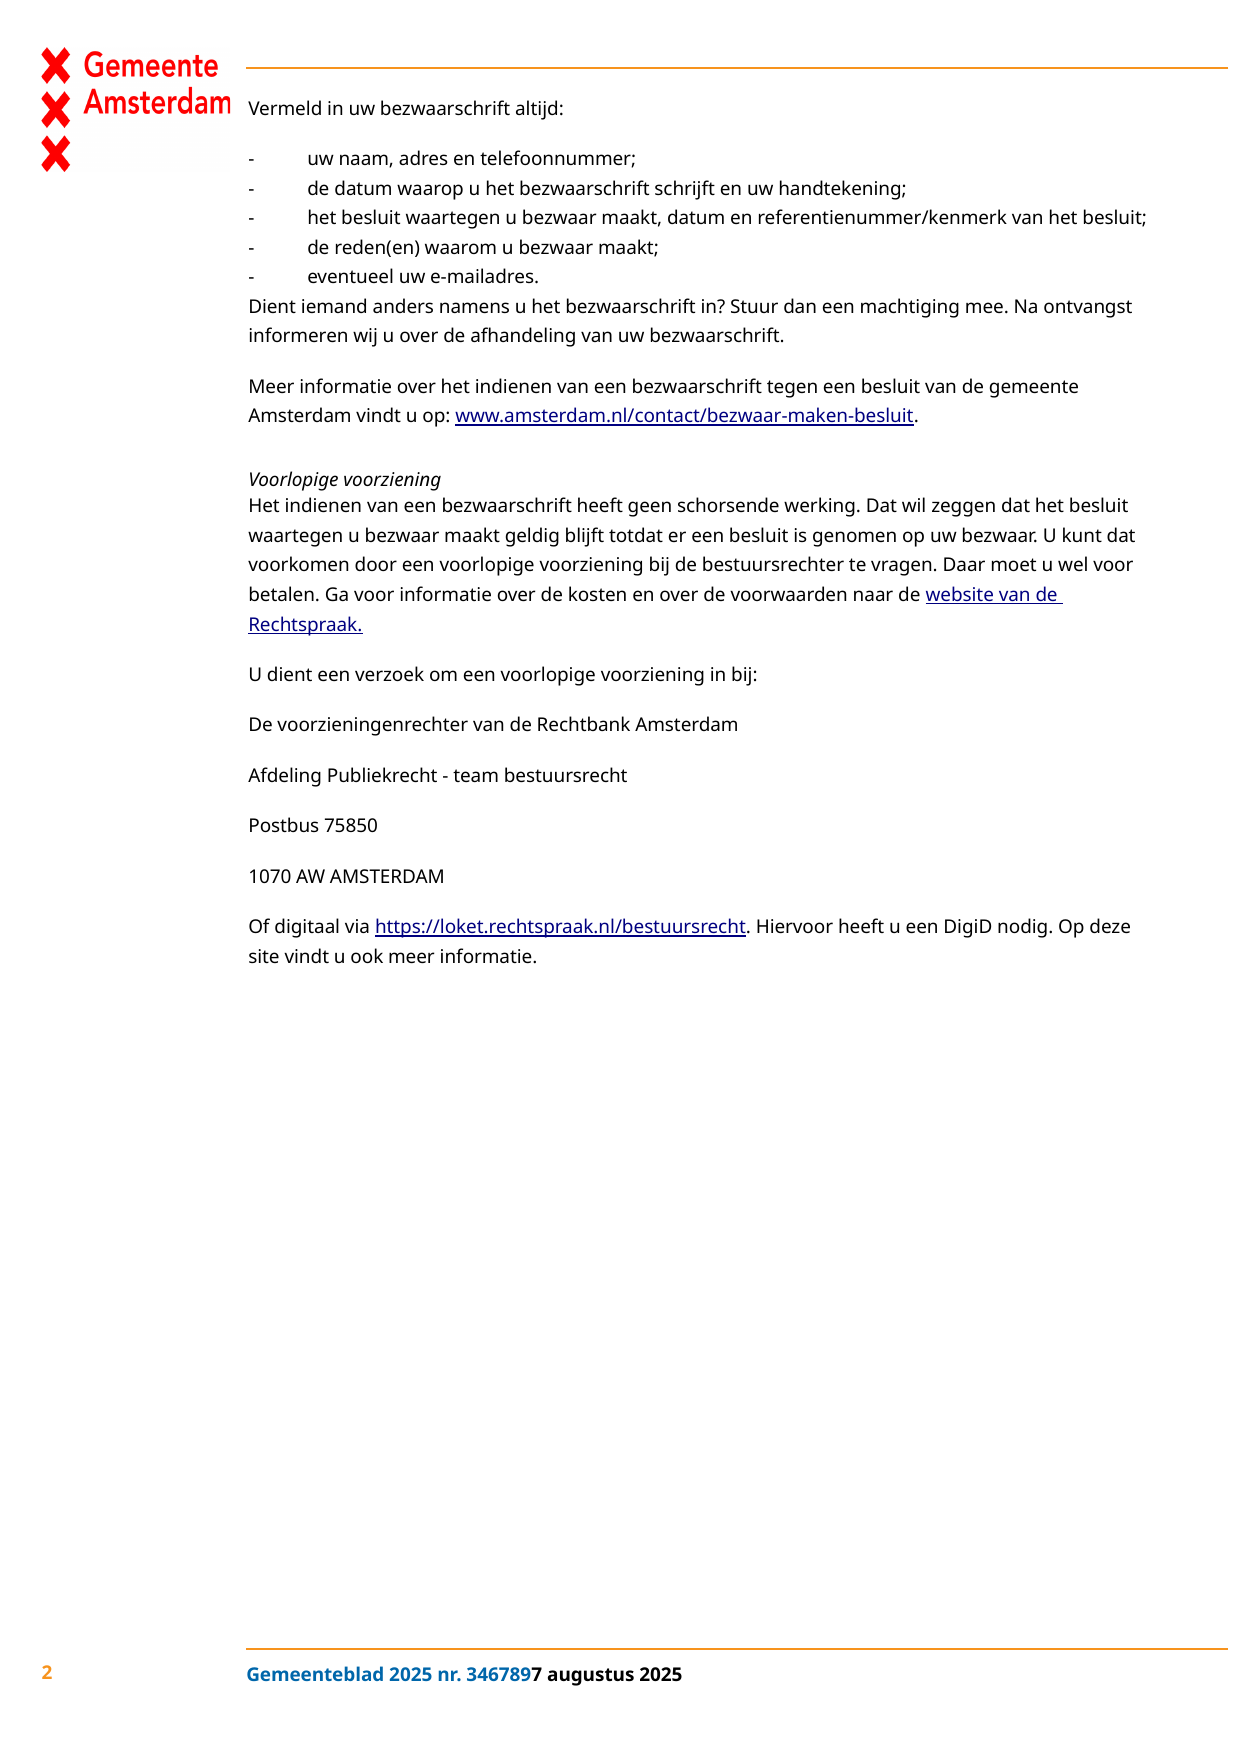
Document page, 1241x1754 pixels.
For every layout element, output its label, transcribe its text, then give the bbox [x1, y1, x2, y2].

list de datum waarop u het bezwaarschrift schrijft en uw handtekening; [248, 175, 1152, 201]
text U dient een verzoek om een voorlopige voorziening in bij: [248, 661, 1152, 687]
text Dient iemand anders namens u het bezwaarschrift in? Stuur dan een machtiging mee. Na ontvangst informeren wij u over de afhandeling van uw bezwaarschrift. [248, 293, 1152, 348]
text De voorzieningenrechter van de Rechtbank Amsterdam [248, 712, 1152, 737]
text Of digitaal via https://loket.rechtspraak.nl/bestuursrecht. Hiervoor heeft u een DigiD nodig. Op deze site vindt u ook meer informatie. [248, 913, 1152, 968]
text Vermeld in uw bezwaarschrift altijd: [248, 95, 1152, 121]
text Afdeling Publiekrecht - team bestuursrecht [248, 762, 1152, 788]
list het besluit waartegen u bezwaar maakt, datum en referentienummer/kenmerk van het besluit; [248, 204, 1152, 230]
text Het indienen van een bezwaarschrift heeft geen schorsende werking. Dat wil zeggen dat het besluit waartegen u bezwaar maakt geldig blijft totdat er een besluit is genomen op uw bezwaar. U kunt dat voorkomen door een voorlopige voorziening bij de bestuursrechter te vragen. Daar moet u wel voor betalen. Ga voor informatie over de kosten en over de voorwaarden naar de website van de Rechtspraak. [248, 492, 1152, 636]
list uw naam, adres en telefoonnummer; [248, 145, 1152, 171]
text Postbus 75850 [248, 812, 1152, 838]
text 1070 AW AMSTERDAM [248, 863, 1152, 888]
list eventueel uw e-mailadres. [248, 263, 1152, 289]
list de reden(en) waarom u bezwaar maakt; [248, 234, 1152, 260]
picture [41, 47, 231, 172]
text Meer informatie over het indienen van een bezwaarschrift tegen een besluit van de gemeente Amsterdam vindt u op: www.amsterdam.nl/contact/bezwaar-maken-besluit. [248, 373, 1152, 428]
text Voorlopige voorziening [248, 467, 1152, 492]
